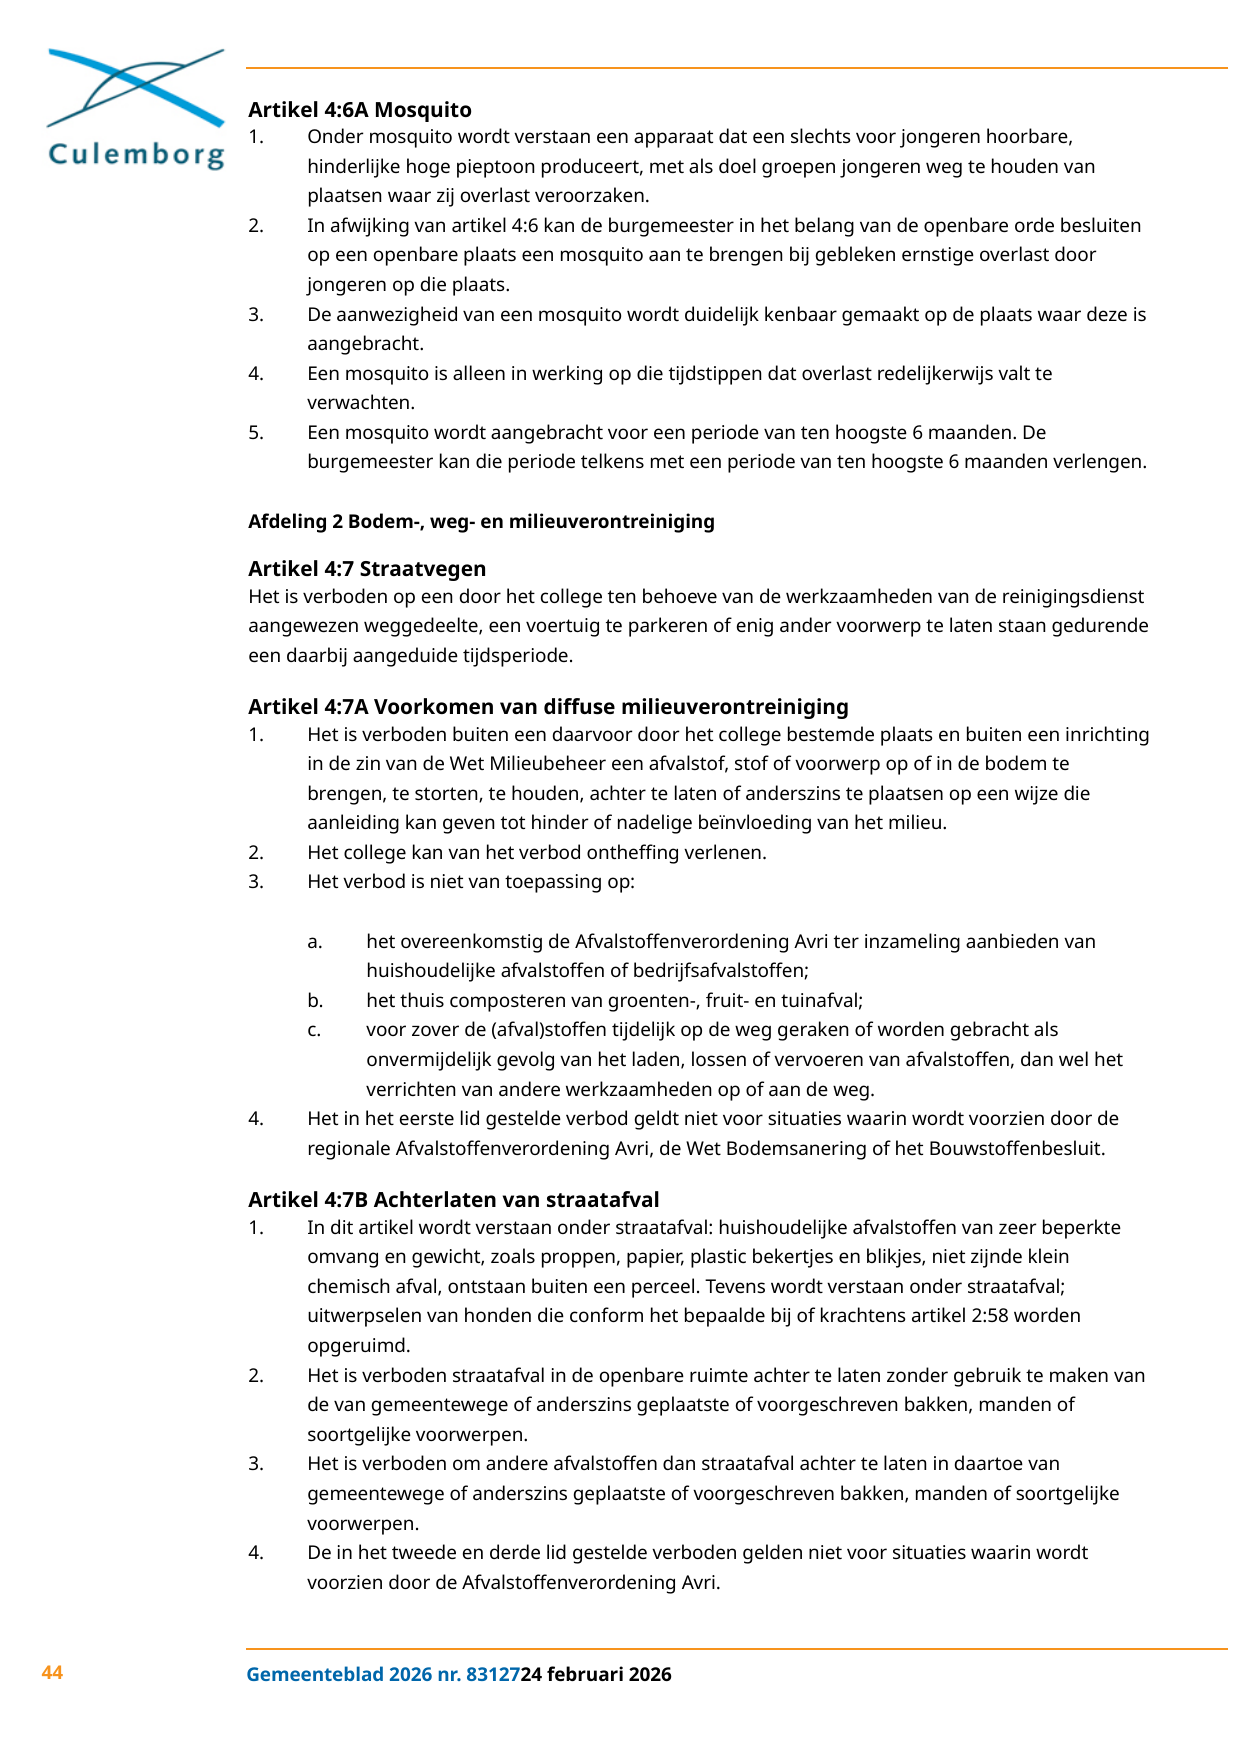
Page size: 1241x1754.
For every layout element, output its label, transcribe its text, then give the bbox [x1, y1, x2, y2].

text Het is verboden op een door het college ten behoeve van de werkzaamheden van de reinigingsdienst aangewezen weggedeelte, een voertuig te parkeren of enig ander voorwerp te laten staan gedurende een daarbij aangeduide tijdsperiode. [248, 583, 1152, 668]
text Artikel 4:7A Voorkomen van diffuse milieuverontreiniging [248, 692, 1152, 721]
list In dit artikel wordt verstaan onder straatafval: huishoudelijke afvalstoffen van zeer beperkte omvang en gewicht, zoals proppen, papier, plastic bekertjes en blikjes, niet zijnde klein chemisch afval, ontstaan buiten een perceel. Tevens wordt verstaan onder straatafval; uitwerpselen van honden die conform het bepaalde bij of krachtens artikel 2:58 worden opgeruimd. [248, 1214, 1152, 1358]
list het overeenkomstig de Afvalstoffenverordening Avri ter inzameling aanbieden van huishoudelijke afvalstoffen of bedrijfsafvalstoffen; [307, 928, 1152, 983]
list Het verbod is niet van toepassing op: [248, 869, 1152, 894]
list In afwijking van artikel 4:6 kan de burgemeester in het belang van de openbare orde besluiten op een openbare plaats een mosquito aan te brengen bij gebleken ernstige overlast door jongeren op die plaats. [248, 212, 1152, 297]
list Het is verboden buiten een daarvoor door het college bestemde plaats en buiten een inrichting in de zin van de Wet Milieubeheer een afvalstof, stof of voorwerp op of in de bodem te brengen, te storten, te houden, achter te laten of anderszins te plaatsen op een wijze die aanleiding kan geven tot hinder of nadelige beïnvloeding van het milieu. [248, 721, 1152, 835]
list het thuis composteren van groenten-, fruit- en tuinafval; [307, 987, 1152, 1013]
list voor zover de (afval)stoffen tijdelijk op de weg geraken of worden gebracht als onvermijdelijk gevolg van het laden, lossen of vervoeren van afvalstoffen, dan wel het verrichten van andere werkzaamheden op of aan de weg. [307, 1017, 1152, 1102]
list Een mosquito wordt aangebracht voor een periode van ten hoogste 6 maanden. De burgemeester kan die periode telkens met een periode van ten hoogste 6 maanden verlengen. [248, 419, 1152, 474]
list Het college kan van het verbod ontheffing verlenen. [248, 839, 1152, 865]
list Het in het eerste lid gestelde verbod geldt niet voor situaties waarin wordt voorzien door de regionale Afvalstoffenverordening Avri, de Wet Bodemsanering of het Bouwstoffenbesluit. [248, 1105, 1152, 1161]
list De aanwezigheid van een mosquito wordt duidelijk kenbaar gemaakt op de plaats waar deze is aangebracht. [248, 301, 1152, 356]
text Artikel 4:7 Straatvegen [248, 554, 1152, 583]
picture [41, 47, 231, 172]
text Artikel 4:6A Mosquito [248, 95, 1152, 123]
text Afdeling 2 Bodem-, weg- en milieuverontreiniging [248, 508, 1152, 533]
list Een mosquito is alleen in werking op die tijdstippen dat overlast redelijkerwijs valt te verwachten. [248, 360, 1152, 415]
list Het is verboden straatafval in de openbare ruimte achter te laten zonder gebruik te maken van de van gemeentewege of anderszins geplaatste of voorgeschreven bakken, manden of soortgelijke voorwerpen. [248, 1362, 1152, 1447]
list Het is verboden om andere afvalstoffen dan straatafval achter te laten in daartoe van gemeentewege of anderszins geplaatste of voorgeschreven bakken, manden of soortgelijke voorwerpen. [248, 1451, 1152, 1535]
list Onder mosquito wordt verstaan een apparaat dat een slechts voor jongeren hoorbare, hinderlijke hoge pieptoon produceert, met als doel groepen jongeren weg te houden van plaatsen waar zij overlast veroorzaken. [248, 123, 1152, 208]
text Artikel 4:7B Achterlaten van straatafval [248, 1185, 1152, 1214]
list De in het tweede en derde lid gestelde verboden gelden niet voor situaties waarin wordt voorzien door de Afvalstoffenverordening Avri. [248, 1539, 1152, 1594]
